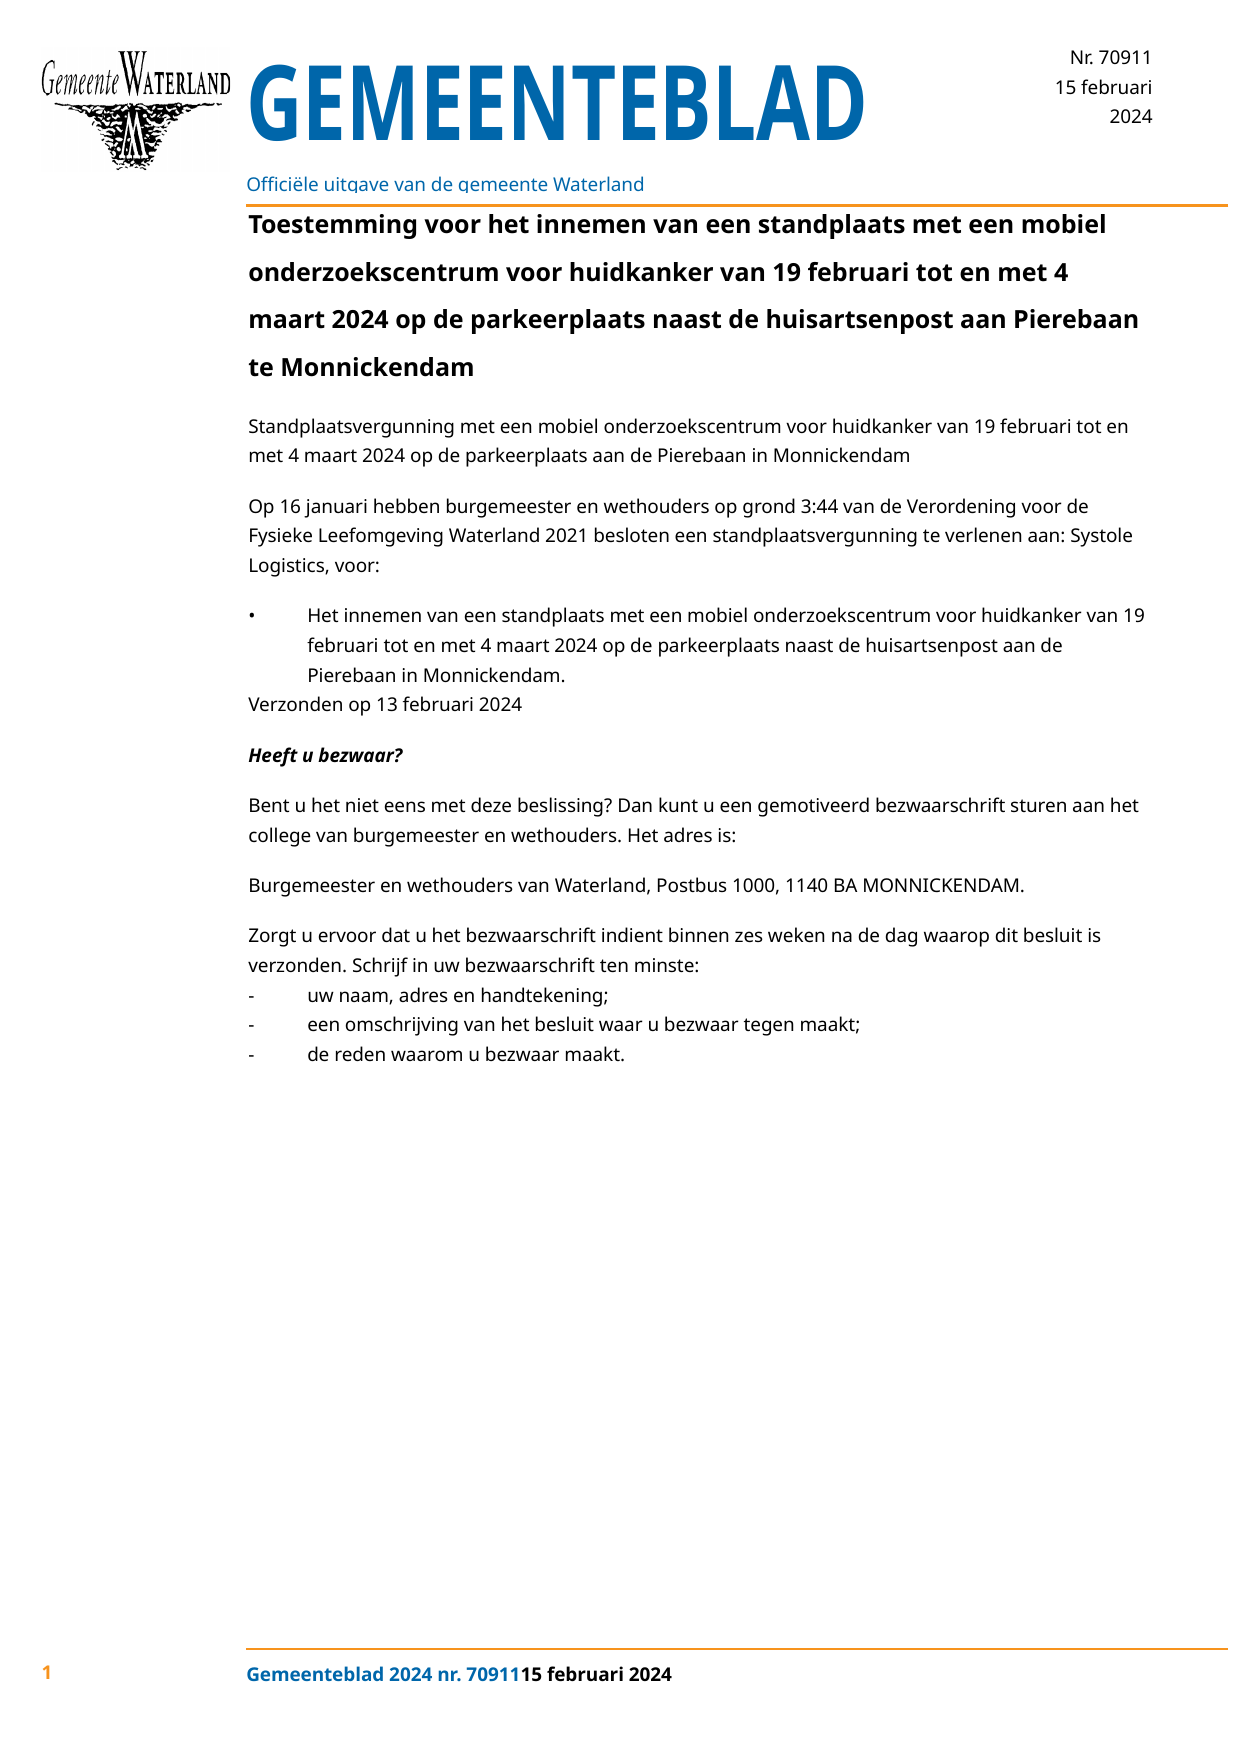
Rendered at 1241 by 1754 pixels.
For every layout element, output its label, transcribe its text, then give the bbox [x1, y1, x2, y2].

text Standplaatsvergunning met een mobiel onderzoekscentrum voor huidkanker van 19 februari tot en met 4 maart 2024 op de parkeerplaats aan de Pierebaan in Monnickendam [248, 413, 1152, 468]
text Op 16 januari hebben burgemeester en wethouders op grond 3:44 van de Verordening voor de Fysieke Leefomgeving Waterland 2021 besloten een standplaatsvergunning te verlenen aan: Systole Logistics, voor: [248, 493, 1152, 578]
text Toestemming voor het innemen van een standplaats met een mobiel onderzoekscentrum voor huidkanker van 19 februari tot en met 4 maart 2024 op de parkeerplaats naast de huisartsenpost aan Pierebaan te Monnickendam [248, 207, 1152, 384]
list de reden waarom u bezwaar maakt. [248, 1041, 1152, 1067]
picture [41, 47, 231, 172]
list uw naam, adres en handtekening; [248, 982, 1152, 1008]
text Burgemeester en wethouders van Waterland, Postbus 1000, 1140 BA MONNICKENDAM. [248, 872, 1152, 898]
list Het innemen van een standplaats met een mobiel onderzoekscentrum voor huidkanker van 19 februari tot en met 4 maart 2024 op de parkeerplaats naast de huisartsenpost aan de Pierebaan in Monnickendam. [248, 603, 1152, 688]
text Verzonden op 13 februari 2024 [248, 691, 1152, 717]
text Bent u het niet eens met deze beslissing? Dan kunt u een gemotiveerd bezwaarschrift sturen aan het college van burgemeester en wethouders. Het adres is: [248, 792, 1152, 848]
text Zorgt u ervoor dat u het bezwaarschrift indient binnen zes weken na de dag waarop dit besluit is verzonden. Schrijf in uw bezwaarschrift ten minste: [248, 923, 1152, 978]
text Heeft u bezwaar? [248, 742, 1152, 768]
list een omschrijving van het besluit waar u bezwaar tegen maakt; [248, 1011, 1152, 1037]
